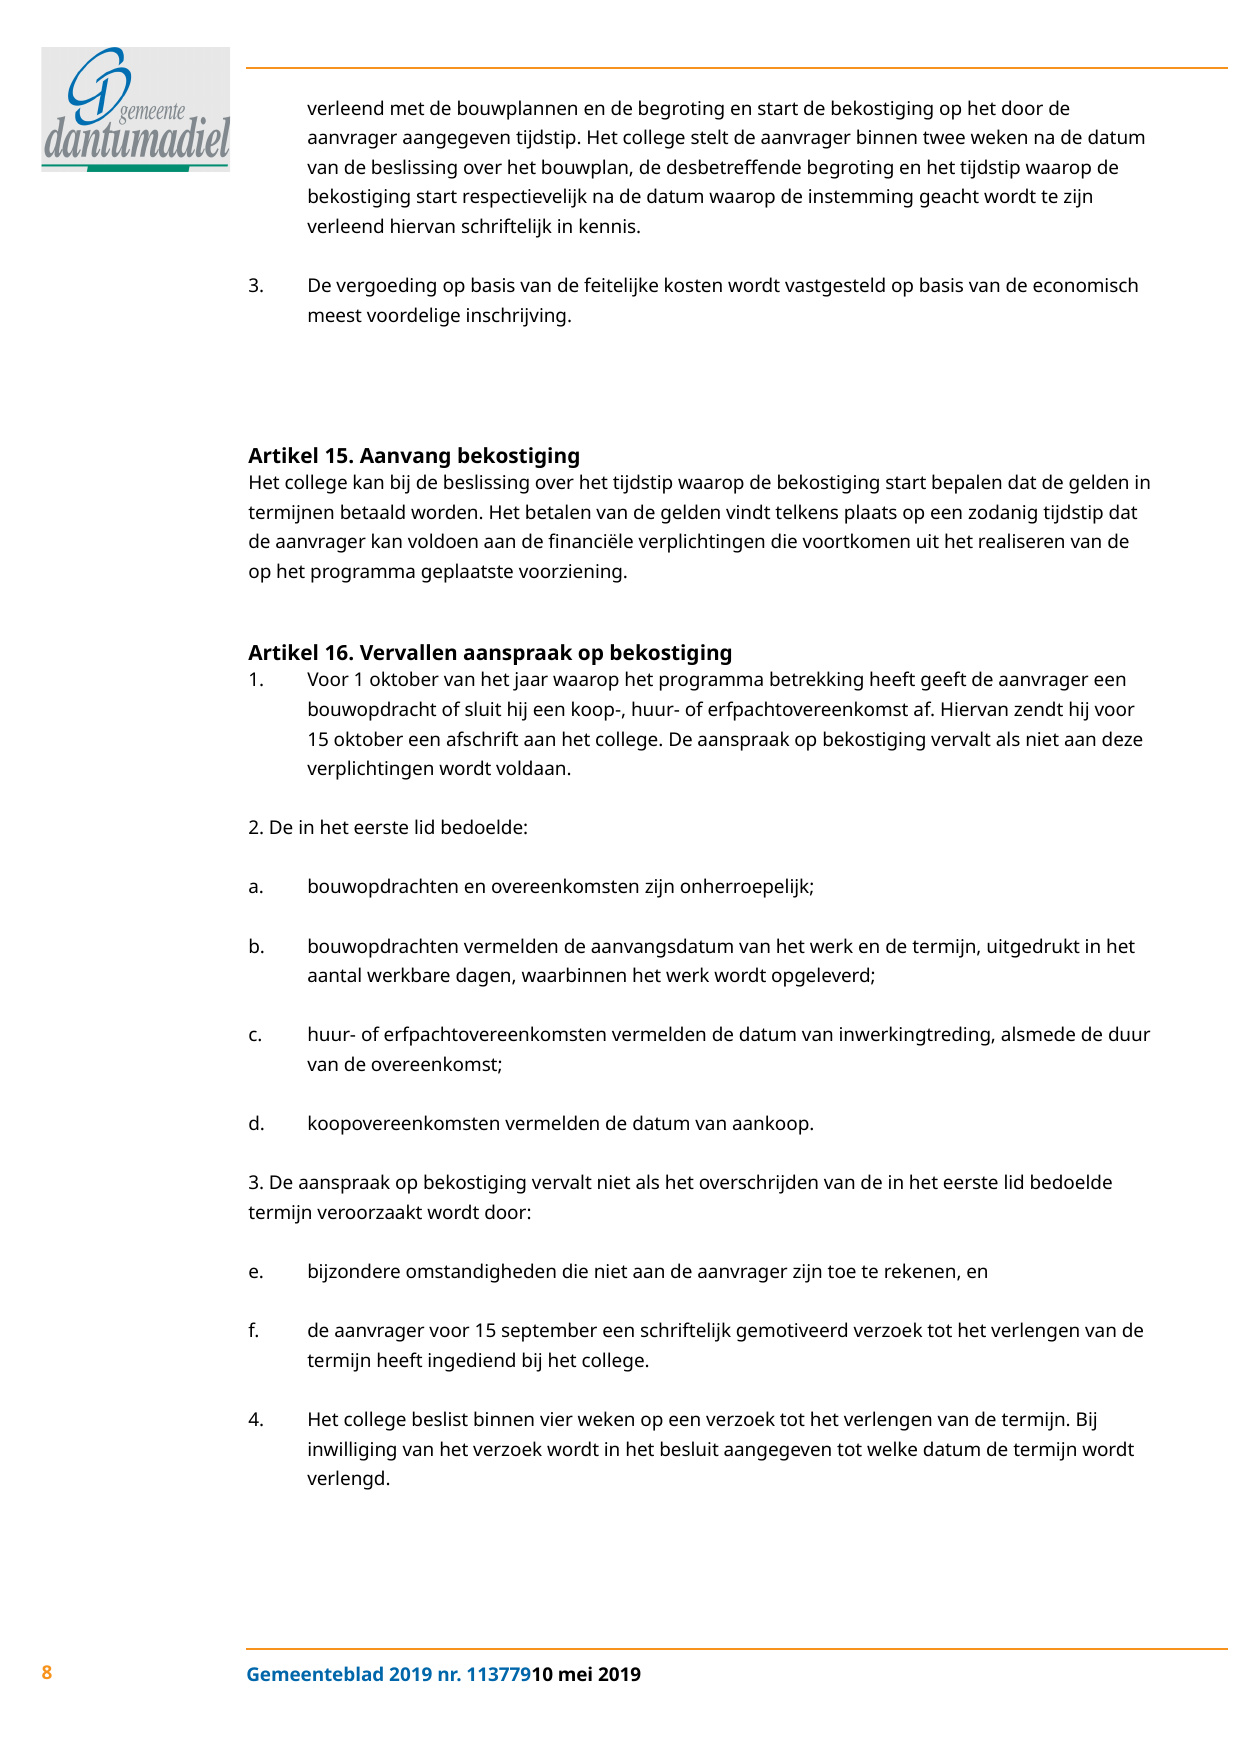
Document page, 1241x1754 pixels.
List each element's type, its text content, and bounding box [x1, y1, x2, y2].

list de aanvrager voor 15 september een schriftelijk gemotiveerd verzoek tot het verlengen van de termijn heeft ingediend bij het college. [248, 1317, 1152, 1373]
text 2. De in het eerste lid bedoelde: [248, 814, 1152, 840]
text Het college kan bij de beslissing over het tijdstip waarop de bekostiging start bepalen dat de gelden in termijnen betaald worden. Het betalen van de gelden vindt telkens plaats op een zodanig tijdstip dat de aanvrager kan voldoen aan de financiële verplichtingen die voortkomen uit het realiseren van de op het programma geplaatste voorziening. [248, 469, 1152, 584]
text Artikel 15. Aanvang bekostiging [248, 441, 1152, 469]
list verleend met de bouwplannen en de begroting en start de bekostiging op het door de aanvrager aangegeven tijdstip. Het college stelt de aanvrager binnen twee weken na de datum van de beslissing over het bouwplan, de desbetreffende begroting en het tijdstip waarop de bekostiging start respectievelijk na de datum waarop de instemming geacht wordt te zijn verleend hiervan schriftelijk in kennis. [248, 95, 1152, 239]
list Voor 1 oktober van het jaar waarop het programma betrekking heeft geeft de aanvrager een bouwopdracht of sluit hij een koop-, huur- of erfpachtovereenkomst af. Hiervan zendt hij voor 15 oktober een afschrift aan het college. De aanspraak op bekostiging vervalt als niet aan deze verplichtingen wordt voldaan. [248, 667, 1152, 781]
list koopovereenkomsten vermelden de datum van aankoop. [248, 1110, 1152, 1136]
text 3. De aanspraak op bekostiging vervalt niet als het overschrijden van de in het eerste lid bedoelde termijn veroorzaakt wordt door: [248, 1169, 1152, 1225]
list bouwopdrachten vermelden de aanvangsdatum van het werk en de termijn, uitgedrukt in het aantal werkbare dagen, waarbinnen het werk wordt opgeleverd; [248, 933, 1152, 988]
list Het college beslist binnen vier weken op een verzoek tot het verlengen van de termijn. Bij inwilliging van het verzoek wordt in het besluit aangegeven tot welke datum de termijn wordt verlengd. [248, 1406, 1152, 1491]
list De vergoeding op basis van de feitelijke kosten wordt vastgesteld op basis van de economisch meest voordelige inschrijving. [248, 272, 1152, 328]
list bijzondere omstandigheden die niet aan de aanvrager zijn toe te rekenen, en [248, 1258, 1152, 1284]
list bouwopdrachten en overeenkomsten zijn onherroepelijk; [248, 874, 1152, 899]
picture [41, 47, 231, 172]
text Artikel 16. Vervallen aanspraak op bekostiging [248, 638, 1152, 667]
list huur- of erfpachtovereenkomsten vermelden de datum van inwerkingtreding, alsmede de duur van de overeenkomst; [248, 1022, 1152, 1077]
